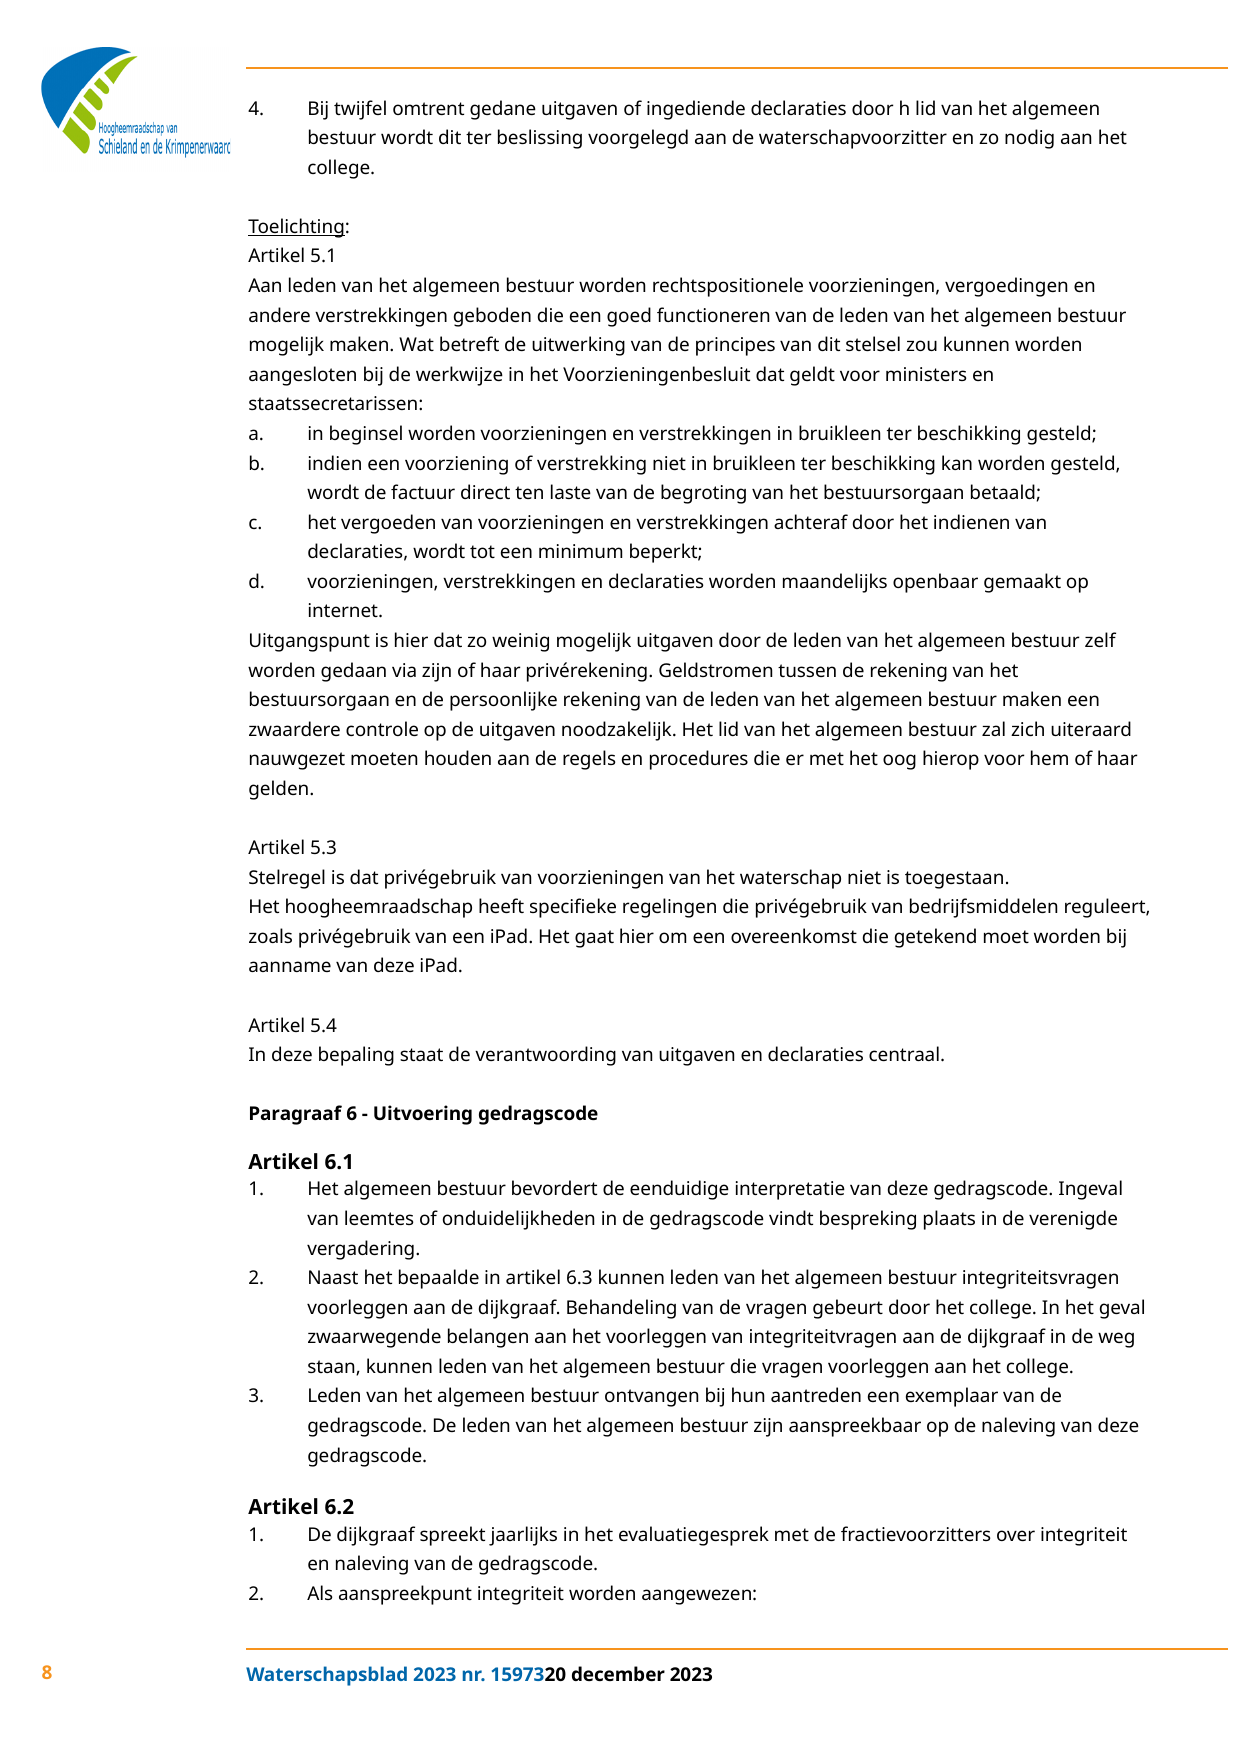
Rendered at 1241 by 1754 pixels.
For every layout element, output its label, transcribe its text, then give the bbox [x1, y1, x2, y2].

text Aan leden van het algemeen bestuur worden rechtspositionele voorzieningen, vergoedingen en andere verstrekkingen geboden die een goed functioneren van de leden van het algemeen bestuur mogelijk maken. Wat betreft de uitwerking van de principes van dit stelsel zou kunnen worden aangesloten bij de werkwijze in het Voorzieningenbesluit dat geldt voor ministers en staatssecretarissen: [248, 272, 1152, 416]
list het vergoeden van voorzieningen en verstrekkingen achteraf door het indienen van declaraties, wordt tot een minimum beperkt; [248, 509, 1152, 564]
text Artikel 5.3 [248, 834, 1152, 860]
text Artikel 6.1 [248, 1147, 1152, 1176]
text Artikel 5.4 [248, 1012, 1152, 1038]
list indien een voorziening of verstrekking niet in bruikleen ter beschikking kan worden gesteld, wordt de factuur direct ten laste van de begroting van het bestuursorgaan betaald; [248, 450, 1152, 505]
text Toelichting: [248, 213, 1152, 239]
list Als aanspreekpunt integriteit worden aangewezen: [248, 1580, 1152, 1606]
list voorzieningen, verstrekkingen en declaraties worden maandelijks openbaar gemaakt op internet. [248, 568, 1152, 623]
text In deze bepaling staat de verantwoording van uitgaven en declaraties centraal. [248, 1041, 1152, 1067]
list Leden van het algemeen bestuur ontvangen bij hun aantreden een exemplaar van de gedragscode. De leden van het algemeen bestuur zijn aanspreekbaar op de naleving van deze gedragscode. [248, 1383, 1152, 1468]
list Naast het bepaalde in artikel 6.3 kunnen leden van het algemeen bestuur integriteitsvragen voorleggen aan de dijkgraaf. Behandeling van de vragen gebeurt door het college. In het geval zwaarwegende belangen aan het voorleggen van integriteitvragen aan de dijkgraaf in de weg staan, kunnen leden van het algemeen bestuur die vragen voorleggen aan het college. [248, 1264, 1152, 1379]
text Artikel 5.1 [248, 243, 1152, 268]
text Uitgangspunt is hier dat zo weinig mogelijk uitgaven door de leden van het algemeen bestuur zelf worden gedaan via zijn of haar privérekening. Geldstromen tussen de rekening van het bestuursorgaan en de persoonlijke rekening van de leden van het algemeen bestuur maken een zwaardere controle op de uitgaven noodzakelijk. Het lid van het algemeen bestuur zal zich uiteraard nauwgezet moeten houden aan de regels en procedures die er met het oog hierop voor hem of haar gelden. [248, 627, 1152, 801]
list Het algemeen bestuur bevordert de eenduidige interpretatie van deze gedragscode. Ingeval van leemtes of onduidelijkheden in de gedragscode vindt bespreking plaats in de verenigde vergadering. [248, 1176, 1152, 1261]
text Stelregel is dat privégebruik van voorzieningen van het waterschap niet is toegestaan. [248, 864, 1152, 890]
picture [41, 47, 231, 172]
text Paragraaf 6 - Uitvoering gedragscode [248, 1101, 1152, 1126]
list De dijkgraaf spreekt jaarlijks in het evaluatiegesprek met de fractievoorzitters over integriteit en naleving van de gedragscode. [248, 1521, 1152, 1576]
list in beginsel worden voorzieningen en verstrekkingen in bruikleen ter beschikking gesteld; [248, 420, 1152, 446]
text Het hoogheemraadschap heeft specifieke regelingen die privégebruik van bedrijfsmiddelen reguleert, zoals privégebruik van een iPad. Het gaat hier om een overeenkomst die getekend moet worden bij aanname van deze iPad. [248, 893, 1152, 978]
list Bij twijfel omtrent gedane uitgaven of ingediende declaraties door h lid van het algemeen bestuur wordt dit ter beslissing voorgelegd aan de waterschapvoorzitter en zo nodig aan het college. [248, 95, 1152, 180]
text Artikel 6.2 [248, 1492, 1152, 1521]
